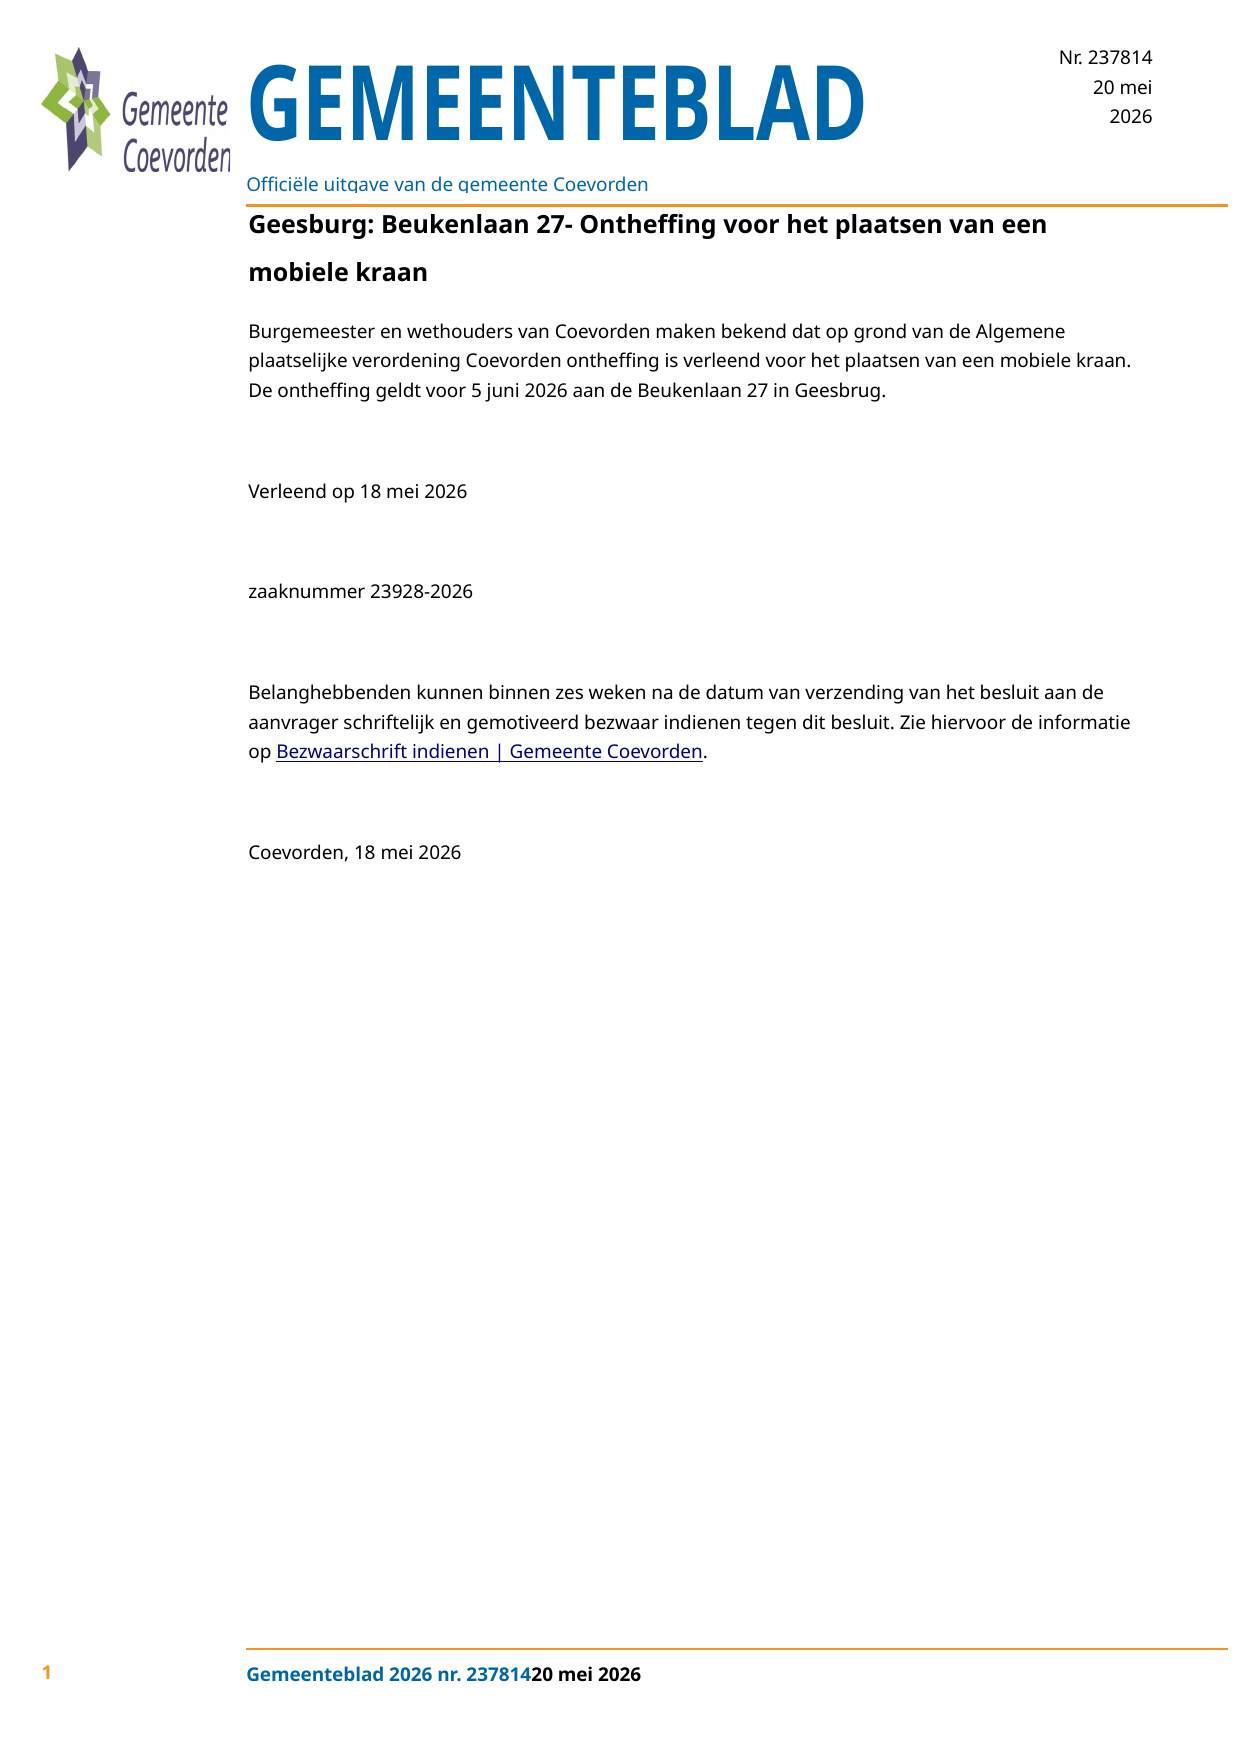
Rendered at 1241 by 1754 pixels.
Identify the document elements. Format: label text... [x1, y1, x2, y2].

text Belanghebbenden kunnen binnen zes weken na de datum van verzending van het besluit aan de aanvrager schriftelijk en gemotiveerd bezwaar indienen tegen dit besluit. Zie hiervoor de informatie op Bezwaarschrift indienen | Gemeente Coevorden. [248, 679, 1152, 764]
text Verleend op 18 mei 2026 [248, 478, 1152, 504]
text Burgemeester en wethouders van Coevorden maken bekend dat op grond van de Algemene plaatselijke verordening Coevorden ontheffing is verleend voor het plaatsen van een mobiele kraan. De ontheffing geldt voor 5 juni 2026 aan de Beukenlaan 27 in Geesbrug. [248, 318, 1152, 403]
picture [41, 47, 231, 172]
text Geesburg: Beukenlaan 27- Ontheffing voor het plaatsen van een mobiele kraan [248, 207, 1152, 288]
text Coevorden, 18 mei 2026 [248, 839, 1152, 865]
text zaaknummer 23928-2026 [248, 579, 1152, 604]
